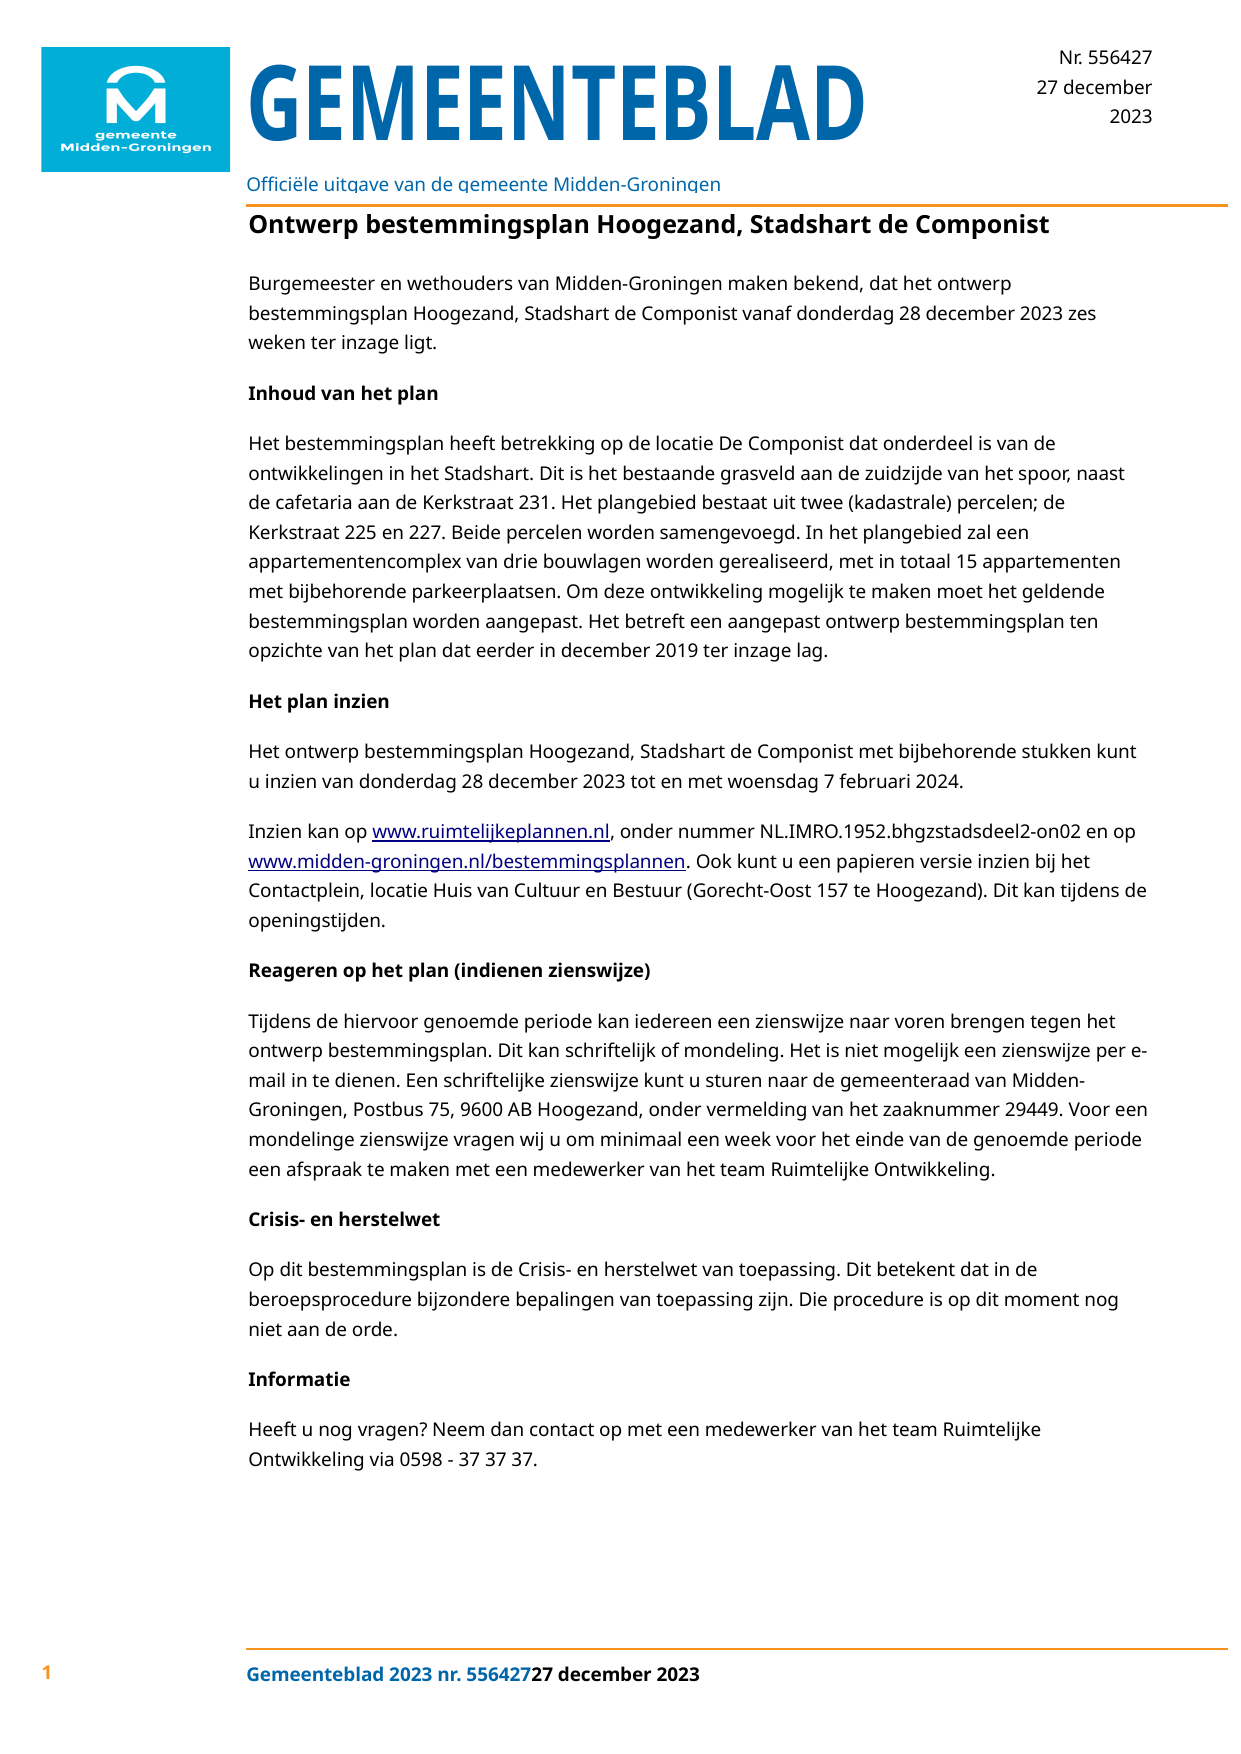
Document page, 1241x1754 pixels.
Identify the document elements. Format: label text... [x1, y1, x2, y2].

text Inzien kan op www.ruimtelijkeplannen.nl, onder nummer NL.IMRO.1952.bhgzstadsdeel2-on02 en op www.midden-groningen.nl/bestemmingsplannen. Ook kunt u een papieren versie inzien bij het Contactplein, locatie Huis van Cultuur en Bestuur (Gorecht-Oost 157 te Hoogezand). Dit kan tijdens de openingstijden. [248, 818, 1152, 933]
text Op dit bestemmingsplan is de Crisis- en herstelwet van toepassing. Dit betekent dat in de beroepsprocedure bijzondere bepalingen van toepassing zijn. Die procedure is op dit moment nog niet aan de orde. [248, 1257, 1152, 1341]
picture [108, 66, 164, 82]
text Het plan inzien [248, 688, 1152, 713]
text Reageren op het plan (indienen zienswijze) [248, 957, 1152, 983]
text Tijdens de hiervoor genoemde periode kan iedereen een zienswijze naar voren brengen tegen het ontwerp bestemmingsplan. Dit kan schriftelijk of mondeling. Het is niet mogelijk een zienswijze per e-mail in te dienen. Een schriftelijke zienswijze kunt u sturen naar de gemeenteraad van Midden-Groningen, Postbus 75, 9600 AB Hoogezand, onder vermelding van het zaaknummer 29449. Voor een mondelinge zienswijze vragen wij u om minimaal een week voor het einde van de genoemde periode een afspraak te maken met een medewerker van het team Ruimtelijke Ontwikkeling. [248, 1008, 1152, 1181]
text Het bestemmingsplan heeft betrekking op de locatie De Componist dat onderdeel is van de ontwikkelingen in het Stadshart. Dit is het bestaande grasveld aan de zuidzijde van het spoor, naast de cafetaria aan de Kerkstraat 231. Het plangebied bestaat uit twee (kadastrale) percelen; de Kerkstraat 225 en 227. Beide percelen worden samengevoegd. In het plangebied zal een appartementencomplex van drie bouwlagen worden gerealiseerd, met in totaal 15 appartementen met bijbehorende parkeerplaatsen. Om deze ontwikkeling mogelijk te maken moet het geldende bestemmingsplan worden aangepast. Het betreft een aangepast ontwerp bestemmingsplan ten opzichte van het plan dat eerder in december 2019 ter inzage lag. [248, 430, 1152, 663]
text Informatie [248, 1366, 1152, 1392]
picture [107, 89, 165, 122]
text Inhoud van het plan [248, 380, 1152, 406]
picture [184, 146, 190, 153]
text Het ontwerp bestemmingsplan Hoogezand, Stadshart de Componist met bijbehorende stukken kunt u inzien van donderdag 28 december 2023 tot en met woensdag 7 februari 2024. [248, 738, 1152, 793]
text Crisis- en herstelwet [248, 1206, 1152, 1232]
text Burgemeester en wethouders van Midden-Groningen maken bekend, dat het ontwerp bestemmingsplan Hoogezand, Stadshart de Componist vanaf donderdag 28 december 2023 zes weken ter inzage ligt. [248, 270, 1152, 355]
text Heeft u nog vragen? Neem dan contact op met een medewerker van het team Ruimtelijke Ontwikkeling via 0598 - 37 37 37. [248, 1417, 1152, 1472]
text Ontwerp bestemmingsplan Hoogezand, Stadshart de Componist [248, 207, 1152, 241]
